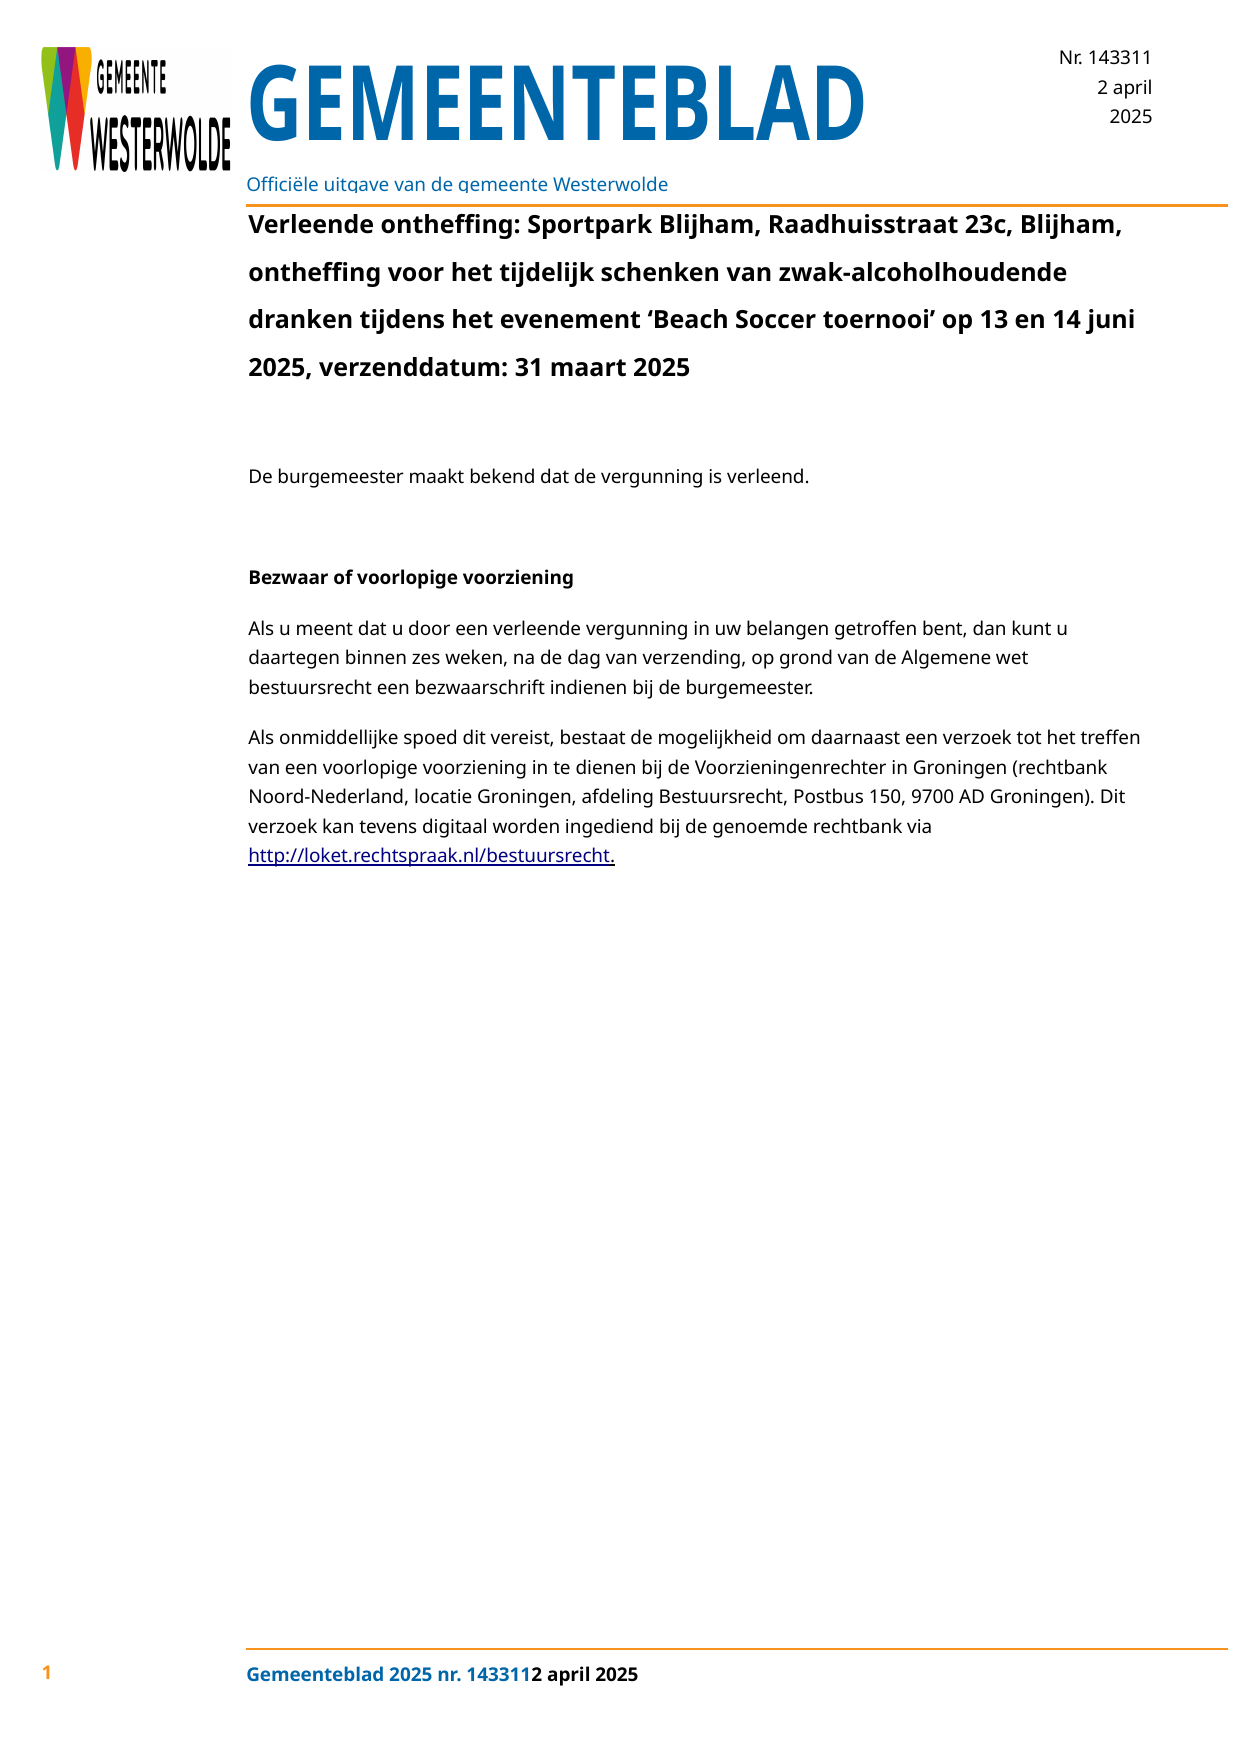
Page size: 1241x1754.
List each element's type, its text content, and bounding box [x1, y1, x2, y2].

text Als onmiddellijke spoed dit vereist, bestaat de mogelijkheid om daarnaast een verzoek tot het treffen van een voorlopige voorziening in te dienen bij de Voorzieningenrechter in Groningen (rechtbank Noord-Nederland, locatie Groningen, afdeling Bestuursrecht, Postbus 150, 9700 AD Groningen). Dit verzoek kan tevens digitaal worden ingediend bij de genoemde rechtbank via http://loket.rechtspraak.nl/bestuursrecht. [248, 724, 1152, 868]
text Bezwaar of voorlopige voorziening [248, 564, 1152, 590]
picture [41, 47, 231, 172]
text De burgemeester maakt bekend dat de vergunning is verleend. [248, 463, 1152, 489]
text Als u meent dat u door een verleende vergunning in uw belangen getroffen bent, dan kunt u daartegen binnen zes weken, na de dag van verzending, op grond van de Algemene wet bestuursrecht een bezwaarschrift indienen bij de burgemeester. [248, 615, 1152, 700]
text Verleende ontheffing: Sportpark Blijham, Raadhuisstraat 23c, Blijham, ontheffing voor het tijdelijk schenken van zwak-alcoholhoudende dranken tijdens het evenement ‘Beach Soccer toernooi’ op 13 en 14 juni 2025, verzenddatum: 31 maart 2025 [248, 207, 1152, 384]
